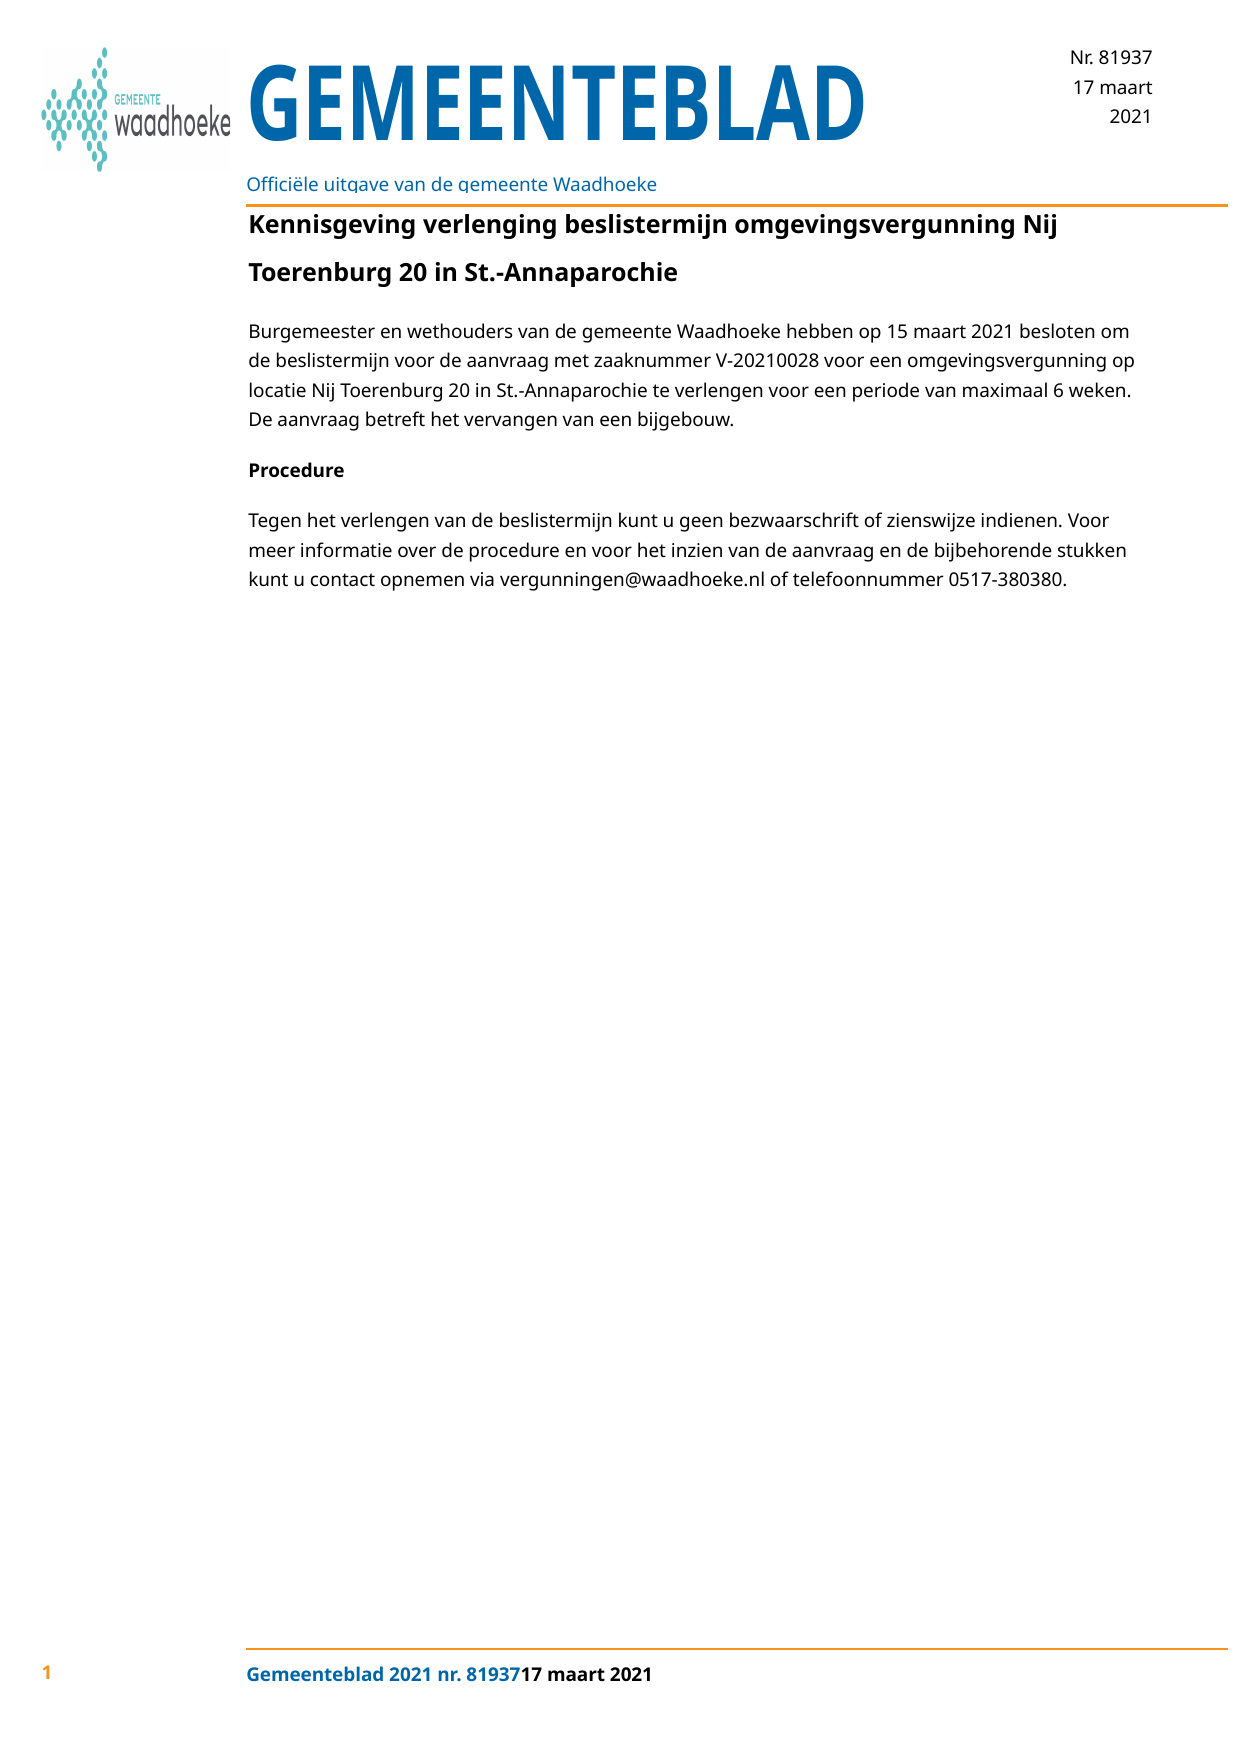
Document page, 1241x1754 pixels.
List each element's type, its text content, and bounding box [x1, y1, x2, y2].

text Burgemeester en wethouders van de gemeente Waadhoeke hebben op 15 maart 2021 besloten om de beslistermijn voor de aanvraag met zaaknummer V-20210028 voor een omgevingsvergunning op locatie Nij Toerenburg 20 in St.-Annaparochie te verlengen voor een periode van maximaal 6 weken. De aanvraag betreft het vervangen van een bijgebouw. [248, 318, 1152, 432]
text Procedure [248, 457, 1152, 483]
picture [41, 47, 231, 172]
text Tegen het verlengen van de beslistermijn kunt u geen bezwaarschrift of zienswijze indienen. Voor meer informatie over de procedure en voor het inzien van de aanvraag en de bijbehorende stukken kunt u contact opnemen via vergunningen@waadhoeke.nl of telefoonnummer 0517-380380. [248, 507, 1152, 592]
text Kennisgeving verlenging beslistermijn omgevingsvergunning Nij Toerenburg 20 in St.-Annaparochie [248, 207, 1152, 288]
